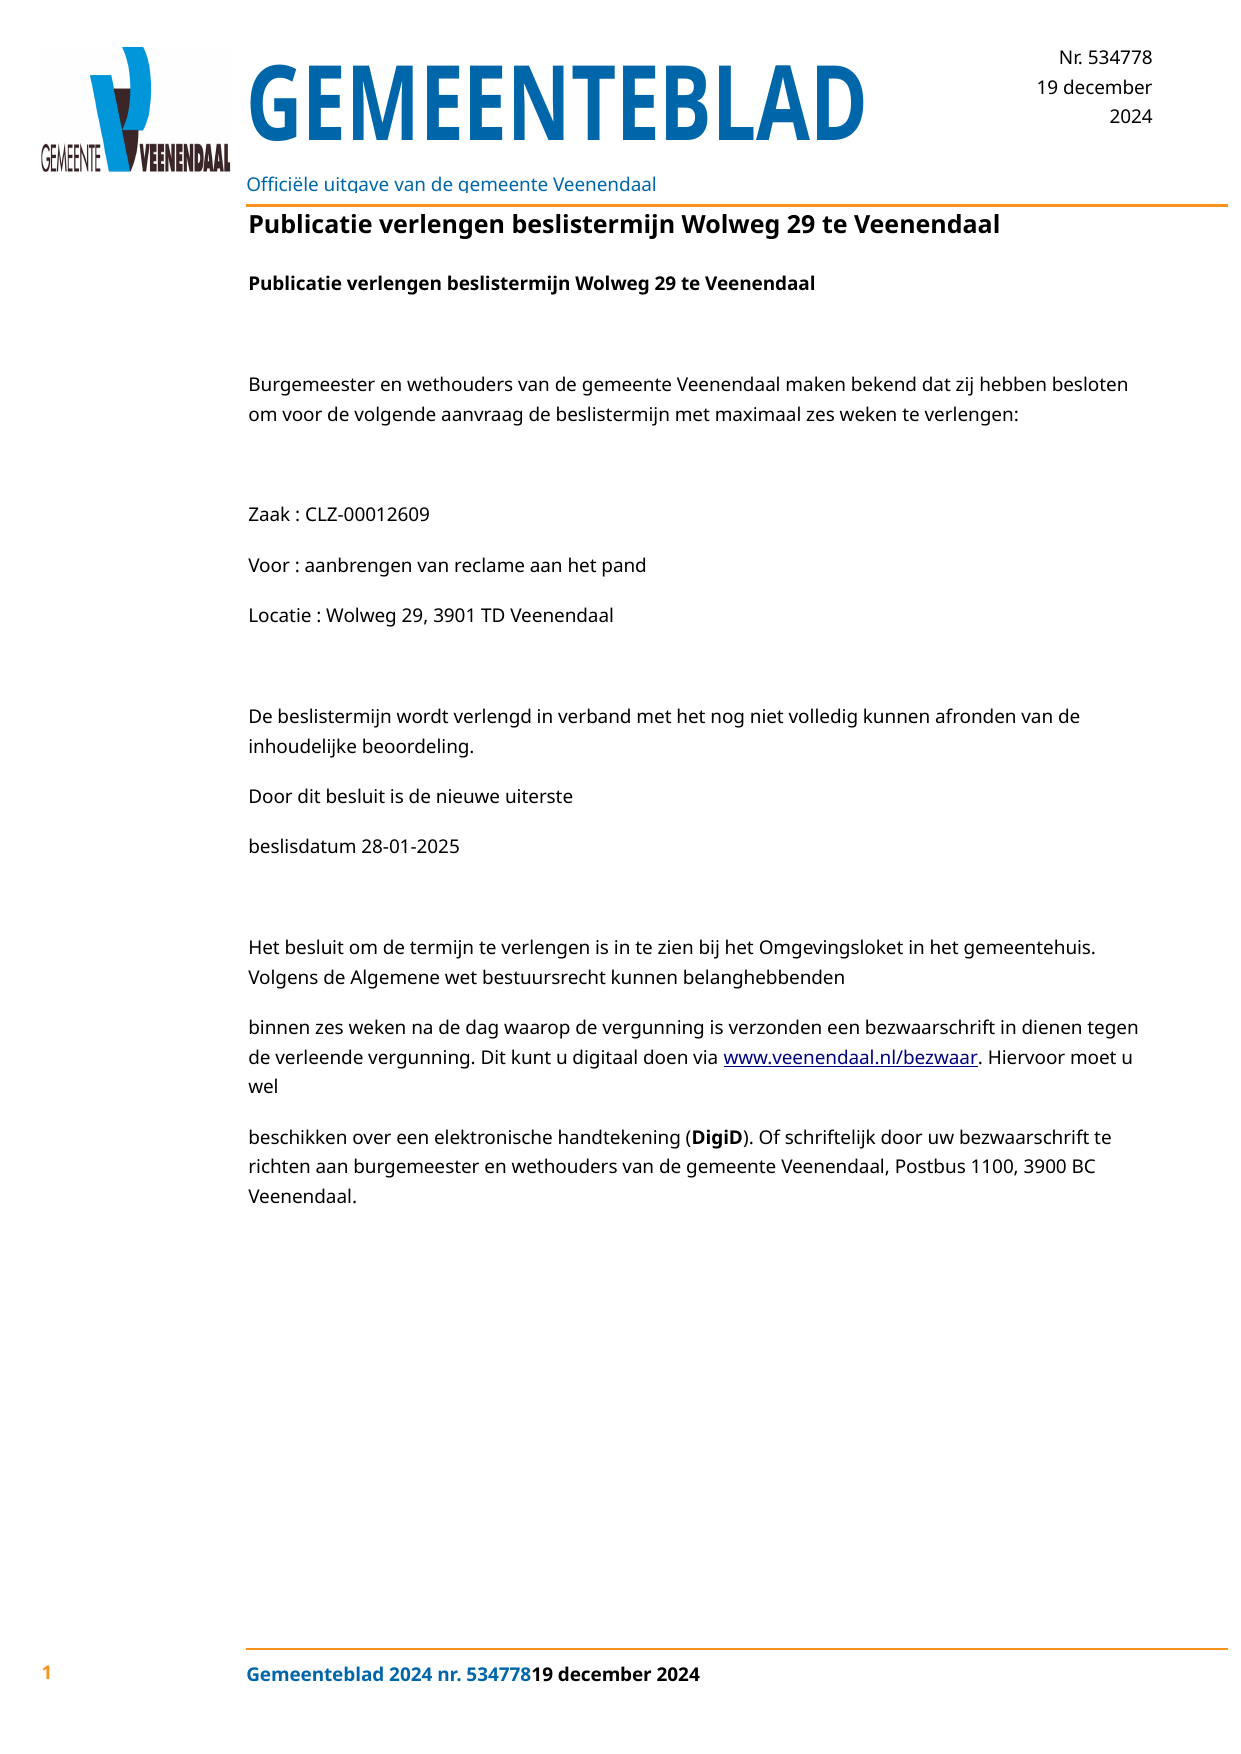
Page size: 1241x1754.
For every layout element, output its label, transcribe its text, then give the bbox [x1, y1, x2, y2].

text De beslistermijn wordt verlengd in verband met het nog niet volledig kunnen afronden van de inhoudelijke beoordeling. [248, 703, 1152, 758]
text Publicatie verlengen beslistermijn Wolweg 29 te Veenendaal [248, 270, 1152, 296]
picture [123, 47, 231, 172]
text Zaak : CLZ-00012609 [248, 502, 1152, 527]
text binnen zes weken na de dag waarop de vergunning is verzonden een bezwaarschrift in dienen tegen de verleende vergunning. Dit kunt u digitaal doen via www.veenendaal.nl/bezwaar. Hiervoor moet u wel [248, 1014, 1152, 1099]
picture [41, 47, 130, 172]
text Door dit besluit is de nieuwe uiterste [248, 783, 1152, 809]
text Voor : aanbrengen van reclame aan het pand [248, 552, 1152, 578]
text beschikken over een elektronische handtekening (DigiD). Of schriftelijk door uw bezwaarschrift te richten aan burgemeester en wethouders van de gemeente Veenendaal, Postbus 1100, 3900 BC Veenendaal. [248, 1124, 1152, 1209]
text beslisdatum 28-01-2025 [248, 834, 1152, 859]
text Burgemeester en wethouders van de gemeente Veenendaal maken bekend dat zij hebben besloten om voor de volgende aanvraag de beslistermijn met maximaal zes weken te verlengen: [248, 371, 1152, 426]
text Het besluit om de termijn te verlengen is in te zien bij het Omgevingsloket in het gemeentehuis. Volgens de Algemene wet bestuursrecht kunnen belanghebbenden [248, 934, 1152, 990]
text Locatie : Wolweg 29, 3901 TD Veenendaal [248, 602, 1152, 628]
text Publicatie verlengen beslistermijn Wolweg 29 te Veenendaal [248, 207, 1152, 241]
